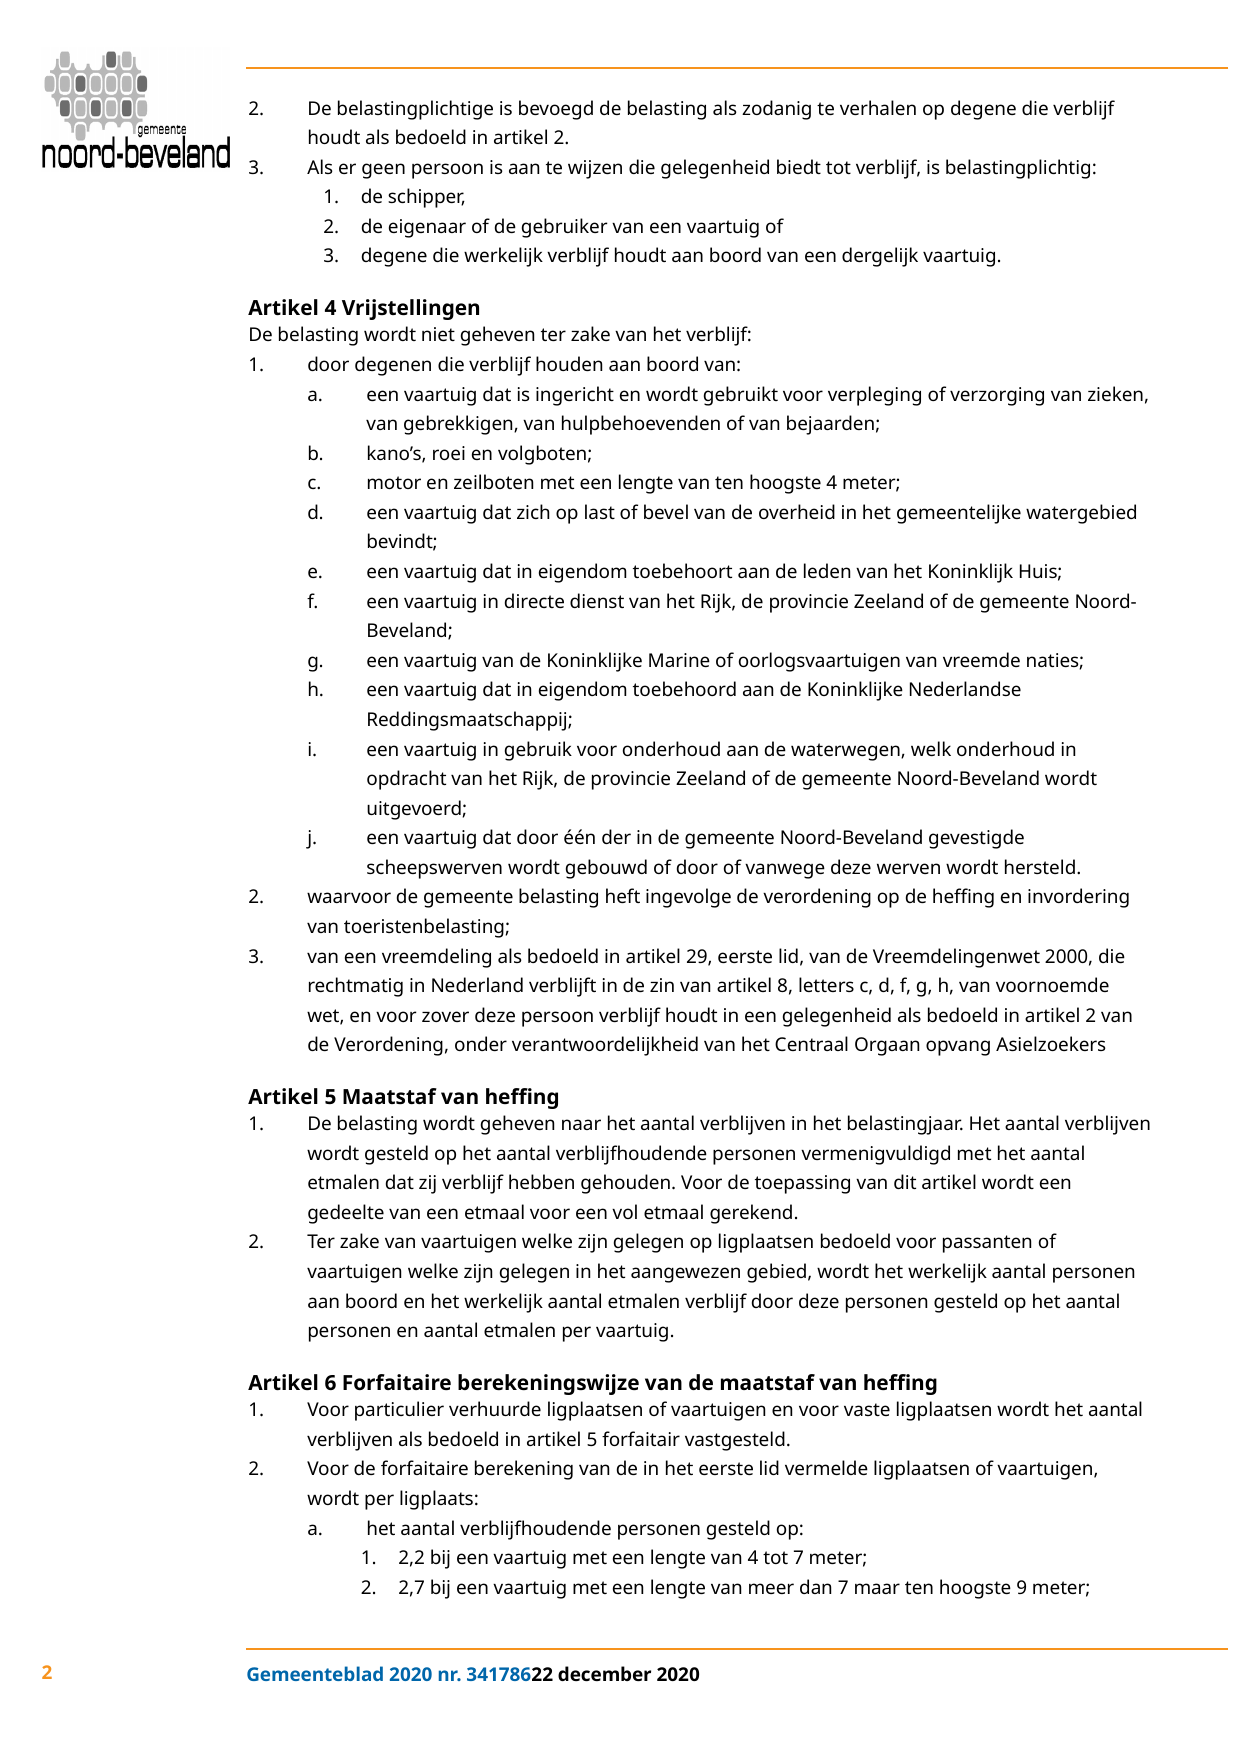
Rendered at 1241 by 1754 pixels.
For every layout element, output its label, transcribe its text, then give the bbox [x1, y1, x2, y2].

list een vaartuig van de Koninklijke Marine of oorlogsvaartuigen van vreemde naties; [307, 647, 1152, 673]
list een vaartuig dat in eigendom toebehoort aan de leden van het Koninklijk Huis; [307, 558, 1152, 584]
text Artikel 6 Forfaitaire berekeningswijze van de maatstaf van heffing [248, 1368, 1152, 1396]
picture [41, 47, 231, 172]
list de eigenaar of de gebruiker van een vaartuig of [323, 213, 1152, 239]
list motor en zeilboten met een lengte van ten hoogste 4 meter; [307, 469, 1152, 495]
list van een vreemdeling als bedoeld in artikel 29, eerste lid, van de Vreemdelingenwet 2000, die rechtmatig in Nederland verblijft in de zin van artikel 8, letters c, d, f, g, h, van voornoemde wet, en voor zover deze persoon verblijf houdt in een gelegenheid als bedoeld in artikel 2 van de Verordening, onder verantwoordelijkheid van het Centraal Orgaan opvang Asielzoekers [248, 943, 1152, 1057]
list Voor particulier verhuurde ligplaatsen of vaartuigen en voor vaste ligplaatsen wordt het aantal verblijven als bedoeld in artikel 5 forfaitair vastgesteld. [248, 1396, 1152, 1452]
text Artikel 5 Maatstaf van heffing [248, 1082, 1152, 1110]
list een vaartuig dat is ingericht en wordt gebruikt voor verpleging of verzorging van zieken, van gebrekkigen, van hulpbehoevenden of van bejaarden; [307, 381, 1152, 436]
list een vaartuig in gebruik voor onderhoud aan de waterwegen, welk onderhoud in opdracht van het Rijk, de provincie Zeeland of de gemeente Noord-Beveland wordt uitgevoerd; [307, 736, 1152, 821]
text Artikel 4 Vrijstellingen [248, 293, 1152, 322]
list Als er geen persoon is aan te wijzen die gelegenheid biedt tot verblijf, is belastingplichtig: [248, 154, 1152, 180]
text De belasting wordt niet geheven ter zake van het verblijf: [248, 322, 1152, 347]
list De belasting wordt geheven naar het aantal verblijven in het belastingjaar. Het aantal verblijven wordt gesteld op het aantal verblijfhoudende personen vermenigvuldigd met het aantal etmalen dat zij verblijf hebben gehouden. Voor de toepassing van dit artikel wordt een gedeelte van een etmaal voor een vol etmaal gerekend. [248, 1110, 1152, 1225]
list 2,2 bij een vaartuig met een lengte van 4 tot 7 meter; [361, 1544, 1152, 1570]
list degene die werkelijk verblijf houdt aan boord van een dergelijk vaartuig. [323, 243, 1152, 268]
list 2,7 bij een vaartuig met een lengte van meer dan 7 maar ten hoogste 9 meter; [361, 1574, 1152, 1599]
list door degenen die verblijf houden aan boord van: [248, 351, 1152, 377]
list een vaartuig dat zich op last of bevel van de overheid in het gemeentelijke watergebied bevindt; [307, 499, 1152, 554]
list een vaartuig dat door één der in de gemeente Noord-Beveland gevestigde scheepswerven wordt gebouwd of door of vanwege deze werven wordt hersteld. [307, 824, 1152, 880]
list de schipper, [323, 183, 1152, 209]
list een vaartuig in directe dienst van het Rijk, de provincie Zeeland of de gemeente Noord-Beveland; [307, 588, 1152, 643]
list De belastingplichtige is bevoegd de belasting als zodanig te verhalen op degene die verblijf houdt als bedoeld in artikel 2. [248, 95, 1152, 150]
list Voor de forfaitaire berekening van de in het eerste lid vermelde ligplaatsen of vaartuigen, wordt per ligplaats: [248, 1456, 1152, 1511]
list het aantal verblijfhoudende personen gesteld op: [307, 1515, 1152, 1540]
list Ter zake van vaartuigen welke zijn gelegen op ligplaatsen bedoeld voor passanten of vaartuigen welke zijn gelegen in het aangewezen gebied, wordt het werkelijk aantal personen aan boord en het werkelijk aantal etmalen verblijf door deze personen gesteld op het aantal personen en aantal etmalen per vaartuig. [248, 1229, 1152, 1343]
list kano’s, roei en volgboten; [307, 440, 1152, 466]
list een vaartuig dat in eigendom toebehoord aan de Koninklijke Nederlandse Reddingsmaatschappij; [307, 677, 1152, 732]
list waarvoor de gemeente belasting heft ingevolge de verordening op de heffing en invordering van toeristenbelasting; [248, 884, 1152, 939]
